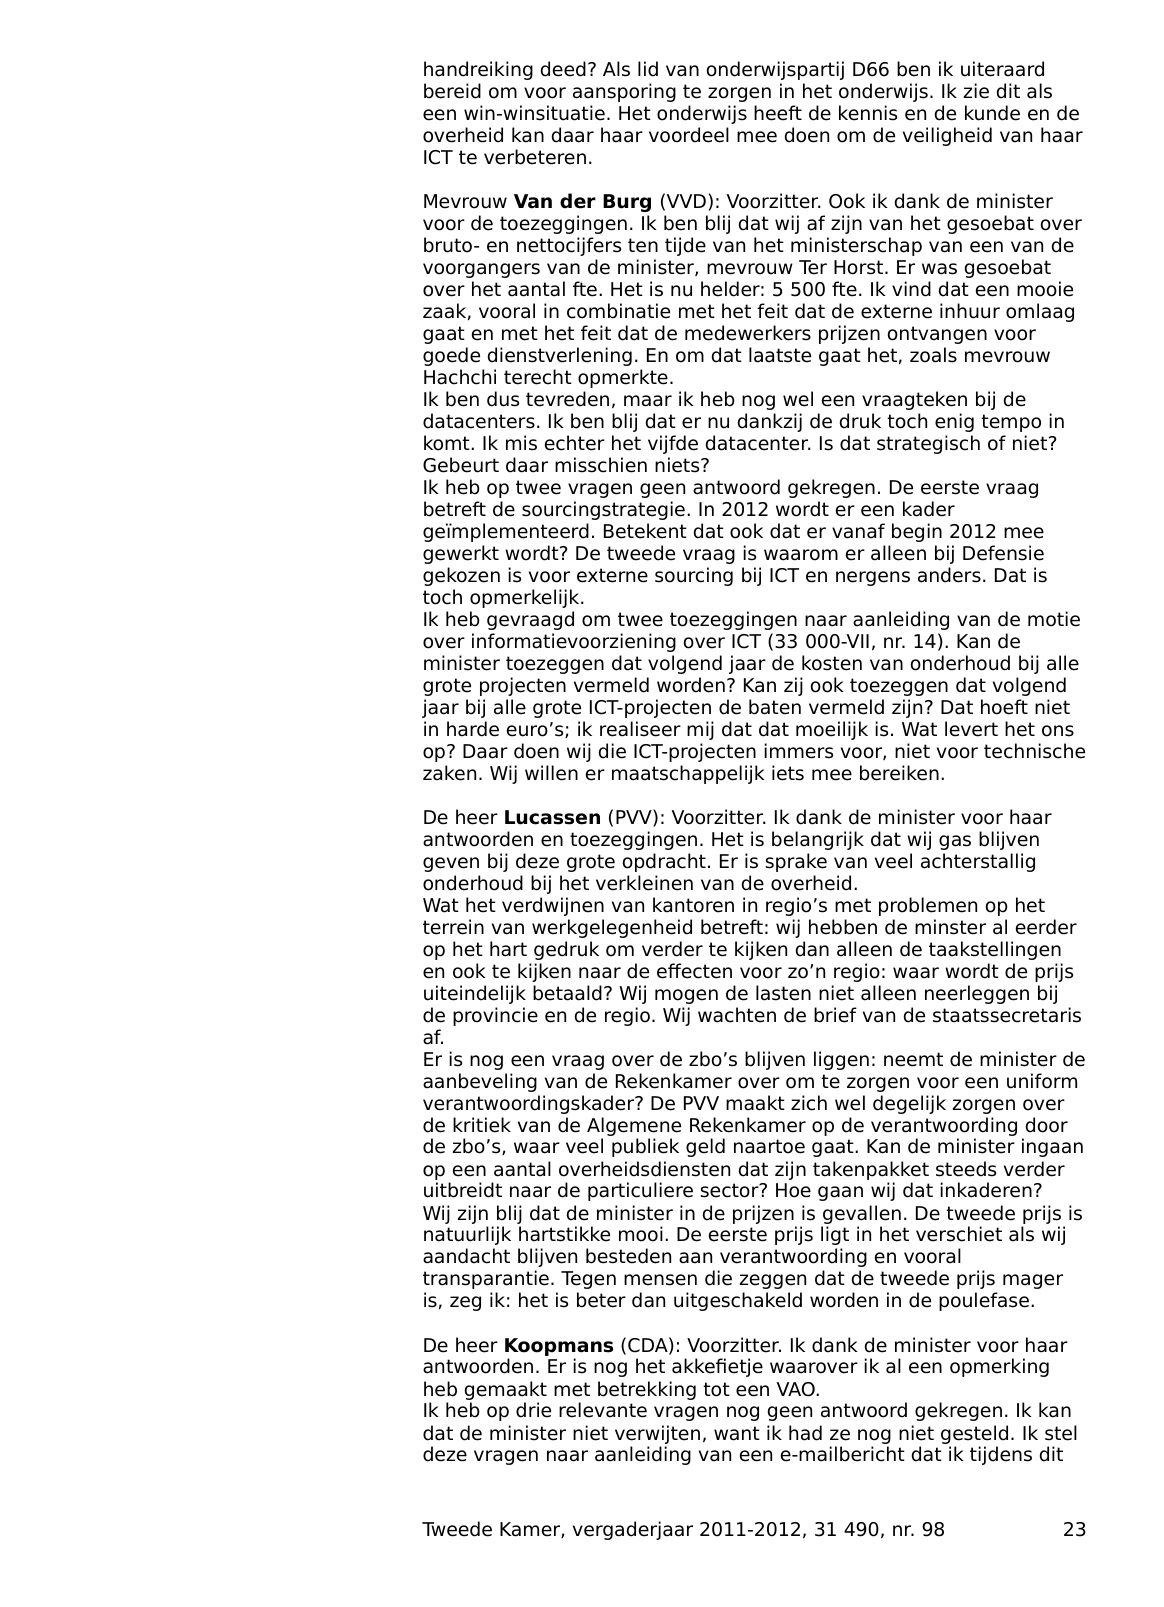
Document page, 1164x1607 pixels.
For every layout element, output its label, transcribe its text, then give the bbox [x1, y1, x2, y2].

text handreiking deed? Als lid van onderwijspartij D66 ben ik uiteraard bereid om voor aansporing te zorgen in het onderwijs. Ik zie dit als een win-winsituatie. Het onderwijs heeft de kennis en de kunde en de overheid kan daar haar voordeel mee doen om de veiligheid van haar ICT te verbeteren. [422, 59, 1087, 169]
text Er is nog een vraag over de zbo’s blijven liggen: neemt de minister de aanbeveling van de Rekenkamer over om te zorgen voor een uniform verantwoordingskader? De PVV maakt zich wel degelijk zorgen over de kritiek van de Algemene Rekenkamer op de verantwoording door de zbo’s, waar veel publiek geld naartoe gaat. Kan de minister ingaan op een aantal overheidsdiensten dat zijn takenpakket steeds verder uitbreidt naar de particuliere sector? Hoe gaan wij dat inkaderen? [422, 1048, 1087, 1202]
text Ik heb op drie relevante vragen nog geen antwoord gekregen. Ik kan dat de minister niet verwijten, want ik had ze nog niet gesteld. Ik stel deze vragen naar aanleiding van een e-mailbericht dat ik tijdens dit [422, 1400, 1087, 1466]
text Mevrouw Van der Burg (VVD): Voorzitter. Ook ik dank de minister voor de toezeggingen. Ik ben blij dat wij af zijn van het gesoebat over bruto- en nettocijfers ten tijde van het ministerschap van een van de voorgangers van de minister, mevrouw Ter Horst. Er was gesoebat over het aantal fte. Het is nu helder: 5 500 fte. Ik vind dat een mooie zaak, vooral in combinatie met het feit dat de externe inhuur omlaag gaat en met het feit dat de medewerkers prijzen ontvangen voor goede dienstverlening. En om dat laatste gaat het, zoals mevrouw Hachchi terecht opmerkte. [422, 191, 1087, 389]
text De heer Koopmans (CDA): Voorzitter. Ik dank de minister voor haar antwoorden. Er is nog het akkefietje waarover ik al een opmerking heb gemaakt met betrekking tot een VAO. [422, 1334, 1087, 1400]
text Ik ben dus tevreden, maar ik heb nog wel een vraagteken bij de datacenters. Ik ben blij dat er nu dankzij de druk toch enig tempo in komt. Ik mis echter het vijfde datacenter. Is dat strategisch of niet? Gebeurt daar misschien niets? [422, 389, 1087, 477]
text Wat het verdwijnen van kantoren in regio’s met problemen op het terrein van werkgelegenheid betreft: wij hebben de minster al eerder op het hart gedruk om verder te kijken dan alleen de taakstellingen en ook te kijken naar de effecten voor zo’n regio: waar wordt de prijs uiteindelijk betaald? Wij mogen de lasten niet alleen neerleggen bij de provincie en de regio. Wij wachten de brief van de staatssecretaris af. [422, 895, 1087, 1048]
text Ik heb op twee vragen geen antwoord gekregen. De eerste vraag betreft de sourcingstrategie. In 2012 wordt er een kader geïmplementeerd. Betekent dat ook dat er vanaf begin 2012 mee gewerkt wordt? De tweede vraag is waarom er alleen bij Defensie gekozen is voor externe sourcing bij ICT en nergens anders. Dat is toch opmerkelijk. [422, 477, 1087, 609]
text Wij zijn blij dat de minister in de prijzen is gevallen. De tweede prijs is natuurlijk hartstikke mooi. De eerste prijs ligt in het verschiet als wij aandacht blijven besteden aan verantwoording en vooral transparantie. Tegen mensen die zeggen dat de tweede prijs mager is, zeg ik: het is beter dan uitgeschakeld worden in de poulefase. [422, 1202, 1087, 1312]
text De heer Lucassen (PVV): Voorzitter. Ik dank de minister voor haar antwoorden en toezeggingen. Het is belangrijk dat wij gas blijven geven bij deze grote opdracht. Er is sprake van veel achterstallig onderhoud bij het verkleinen van de overheid. [422, 807, 1087, 895]
text Ik heb gevraagd om twee toezeggingen naar aanleiding van de motie over informatievoorziening over ICT (33 000-VII, nr. 14). Kan de minister toezeggen dat volgend jaar de kosten van onderhoud bij alle grote projecten vermeld worden? Kan zij ook toezeggen dat volgend jaar bij alle grote ICT-projecten de baten vermeld zijn? Dat hoeft niet in harde euro’s; ik realiseer mij dat dat moeilijk is. Wat levert het ons op? Daar doen wij die ICT-projecten immers voor, niet voor technische zaken. Wij willen er maatschappelijk iets mee bereiken. [422, 609, 1087, 784]
